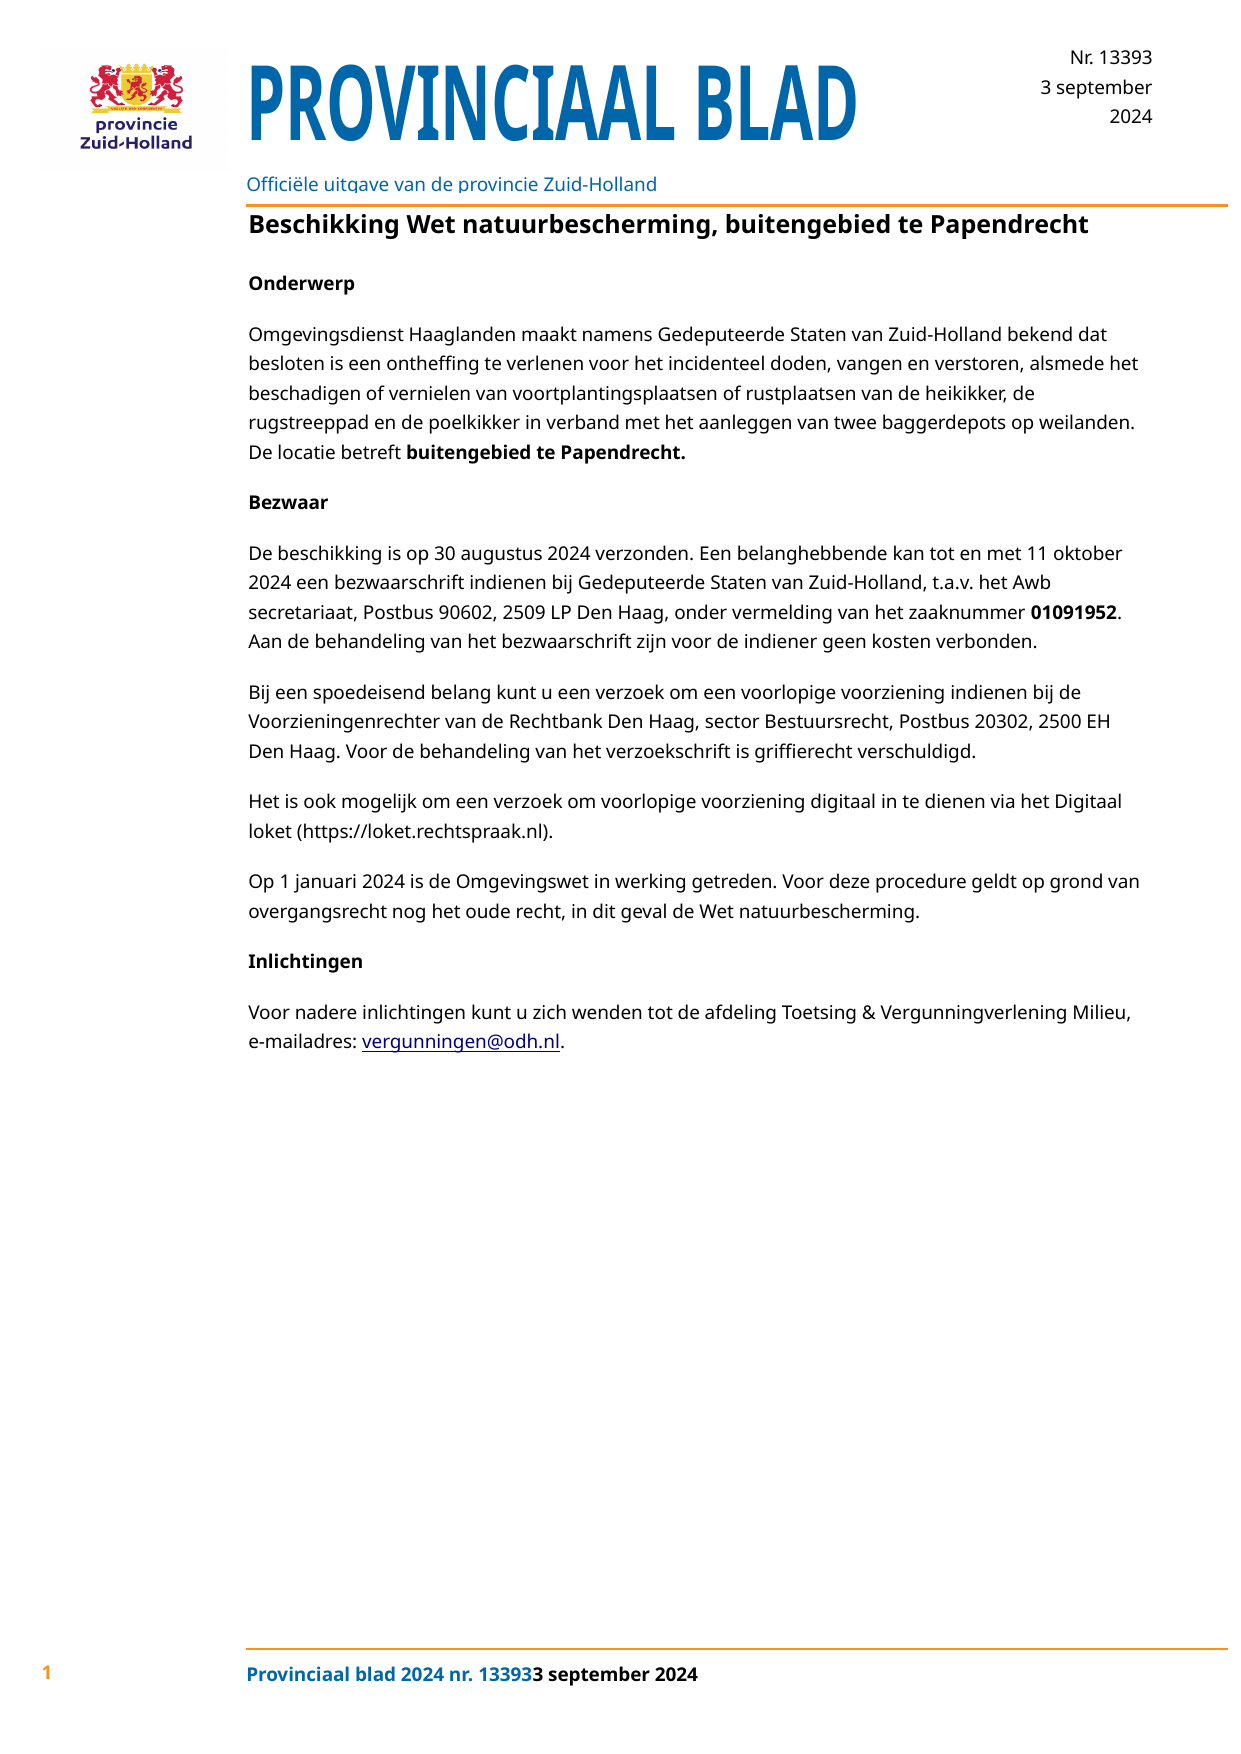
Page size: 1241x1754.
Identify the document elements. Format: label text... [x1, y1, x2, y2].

text De beschikking is op 30 augustus 2024 verzonden. Een belanghebbende kan tot en met 11 oktober 2024 een bezwaarschrift indienen bij Gedeputeerde Staten van Zuid-Holland, t.a.v. het Awb secretariaat, Postbus 90602, 2509 LP Den Haag, onder vermelding van het zaaknummer 01091952. Aan de behandeling van het bezwaarschrift zijn voor de indiener geen kosten verbonden. [248, 540, 1152, 654]
text Bij een spoedeisend belang kunt u een verzoek om een voorlopige voorziening indienen bij de Voorzieningenrechter van de Rechtbank Den Haag, sector Bestuursrecht, Postbus 20302, 2500 EH Den Haag. Voor de behandeling van het verzoekschrift is griffierecht verschuldigd. [248, 679, 1152, 764]
text Bezwaar [248, 489, 1152, 515]
picture [41, 47, 231, 172]
text Beschikking Wet natuurbescherming, buitengebied te Papendrecht [248, 207, 1152, 241]
text Omgevingsdienst Haaglanden maakt namens Gedeputeerde Staten van Zuid-Holland bekend dat besloten is een ontheffing te verlenen voor het incidenteel doden, vangen en verstoren, alsmede het beschadigen of vernielen van voortplantingsplaatsen of rustplaatsen van de heikikker, de rugstreeppad en de poelkikker in verband met het aanleggen van twee baggerdepots op weilanden. De locatie betreft buitengebied te Papendrecht. [248, 321, 1152, 465]
text Op 1 januari 2024 is de Omgevingswet in werking getreden. Voor deze procedure geldt op grond van overgangsrecht nog het oude recht, in dit geval de Wet natuurbescherming. [248, 869, 1152, 924]
text Onderwerp [248, 270, 1152, 296]
text Inlichtingen [248, 949, 1152, 974]
text Het is ook mogelijk om een verzoek om voorlopige voorziening digitaal in te dienen via het Digitaal loket (https://loket.rechtspraak.nl). [248, 789, 1152, 844]
text Voor nadere inlichtingen kunt u zich wenden tot de afdeling Toetsing & Vergunningverlening Milieu, e-mailadres: vergunningen@odh.nl. [248, 999, 1152, 1054]
